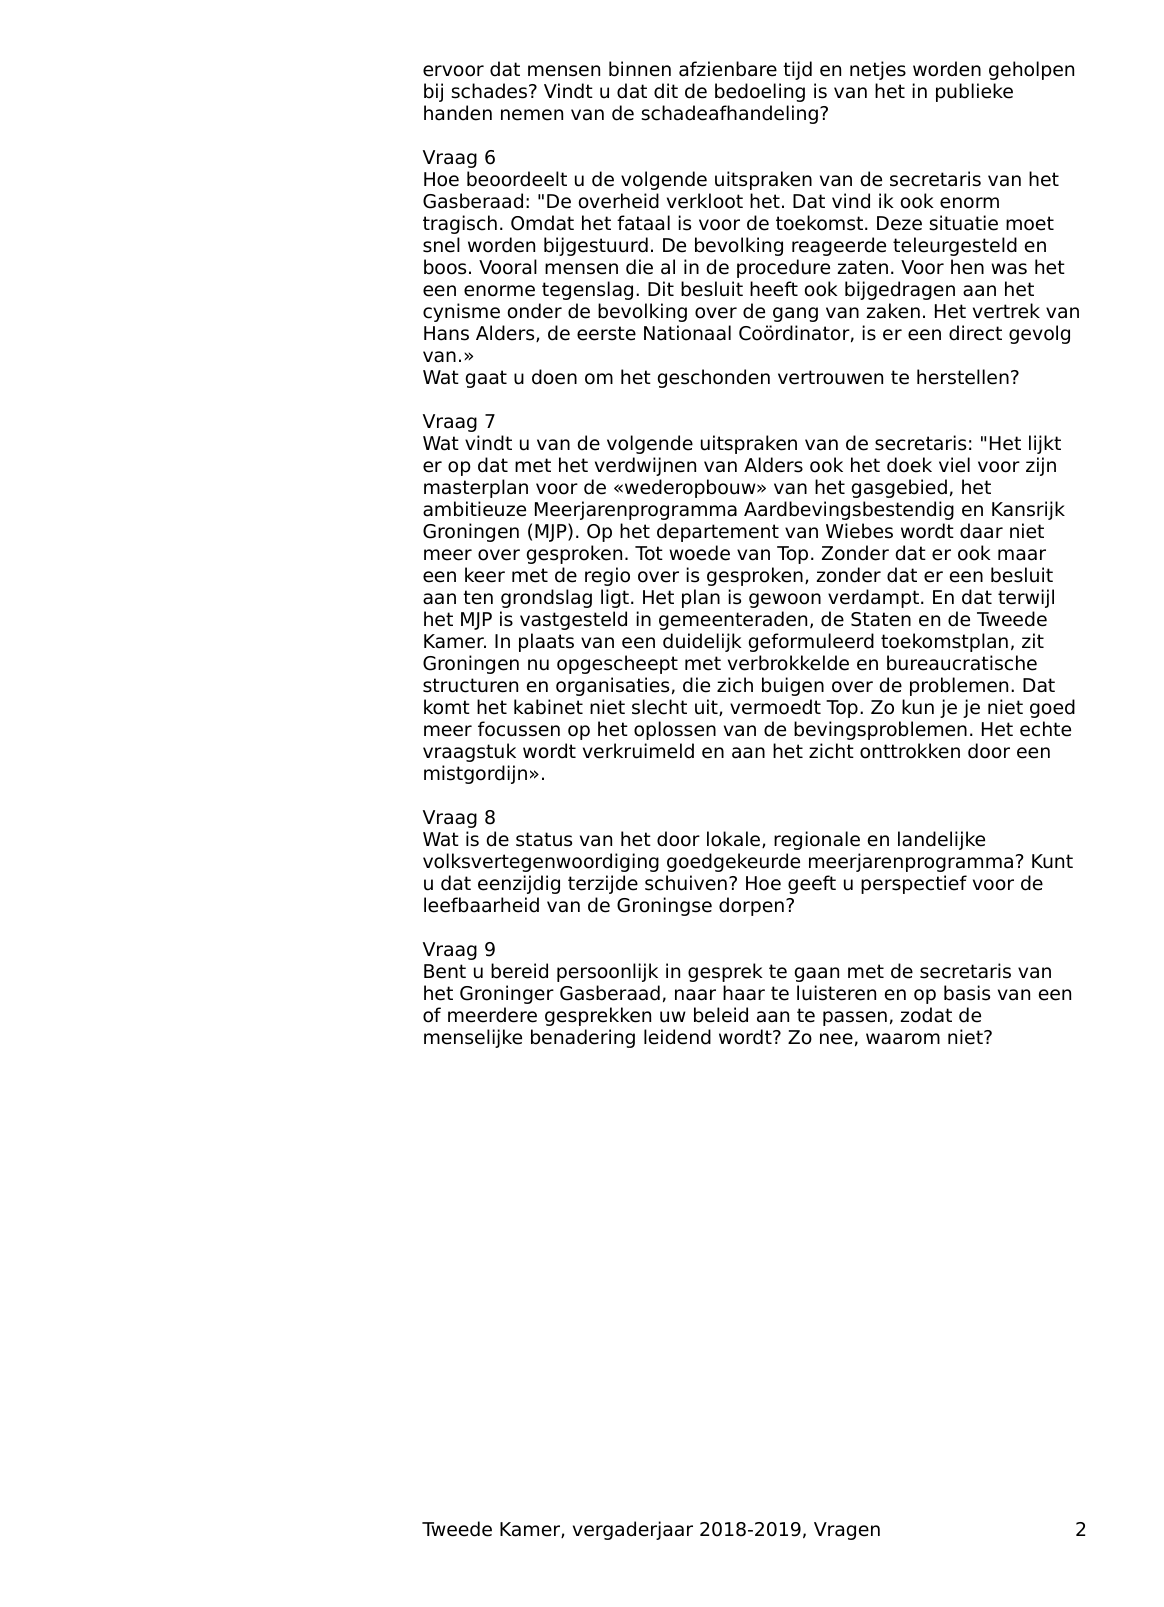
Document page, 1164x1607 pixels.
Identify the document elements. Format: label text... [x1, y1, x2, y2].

text Vraag 7 [422, 411, 1087, 433]
text Wat gaat u doen om het geschonden vertrouwen te herstellen? [422, 367, 1087, 389]
text Bent u bereid persoonlijk in gesprek te gaan met de secretaris van het Groninger Gasberaad, naar haar te luisteren en op basis van een of meerdere gesprekken uw beleid aan te passen, zodat de menselijke benadering leidend wordt? Zo nee, waarom niet? [422, 961, 1087, 1049]
text Vraag 6 [422, 147, 1087, 169]
text Hoe beoordeelt u de volgende uitspraken van de secretaris van het Gasberaad: "De overheid verkloot het. Dat vind ik ook enorm tragisch. Omdat het fataal is voor de toekomst. Deze situatie moet snel worden bijgestuurd. De bevolking reageerde teleurgesteld en boos. Vooral mensen die al in de procedure zaten. Voor hen was het een enorme tegenslag. Dit besluit heeft ook bijgedragen aan het cynisme onder de bevolking over de gang van zaken. Het vertrek van Hans Alders, de eerste Nationaal Coördinator, is er een direct gevolg van.» [422, 169, 1087, 367]
text ervoor dat mensen binnen afzienbare tijd en netjes worden geholpen bij schades? Vindt u dat dit de bedoeling is van het in publieke handen nemen van de schadeafhandeling? [422, 59, 1087, 125]
text Wat vindt u van de volgende uitspraken van de secretaris: "Het lijkt er op dat met het verdwijnen van Alders ook het doek viel voor zijn masterplan voor de «wederopbouw» van het gasgebied, het ambitieuze Meerjarenprogramma Aardbevingsbestendig en Kansrijk Groningen (MJP). Op het departement van Wiebes wordt daar niet meer over gesproken. Tot woede van Top. Zonder dat er ook maar een keer met de regio over is gesproken, zonder dat er een besluit aan ten grondslag ligt. Het plan is gewoon verdampt. En dat terwijl het MJP is vastgesteld in gemeenteraden, de Staten en de Tweede Kamer. In plaats van een duidelijk geformuleerd toekomstplan, zit Groningen nu opgescheept met verbrokkelde en bureaucratische structuren en organisaties, die zich buigen over de problemen. Dat komt het kabinet niet slecht uit, vermoedt Top. Zo kun je je niet goed meer focussen op het oplossen van de bevingsproblemen. Het echte vraagstuk wordt verkruimeld en aan het zicht onttrokken door een mistgordijn». [422, 433, 1087, 785]
text Wat is de status van het door lokale, regionale en landelijke volksvertegenwoordiging goedgekeurde meerjarenprogramma? Kunt u dat eenzijdig terzijde schuiven? Hoe geeft u perspectief voor de leefbaarheid van de Groningse dorpen? [422, 829, 1087, 917]
text Vraag 8 [422, 807, 1087, 829]
text Vraag 9 [422, 939, 1087, 961]
